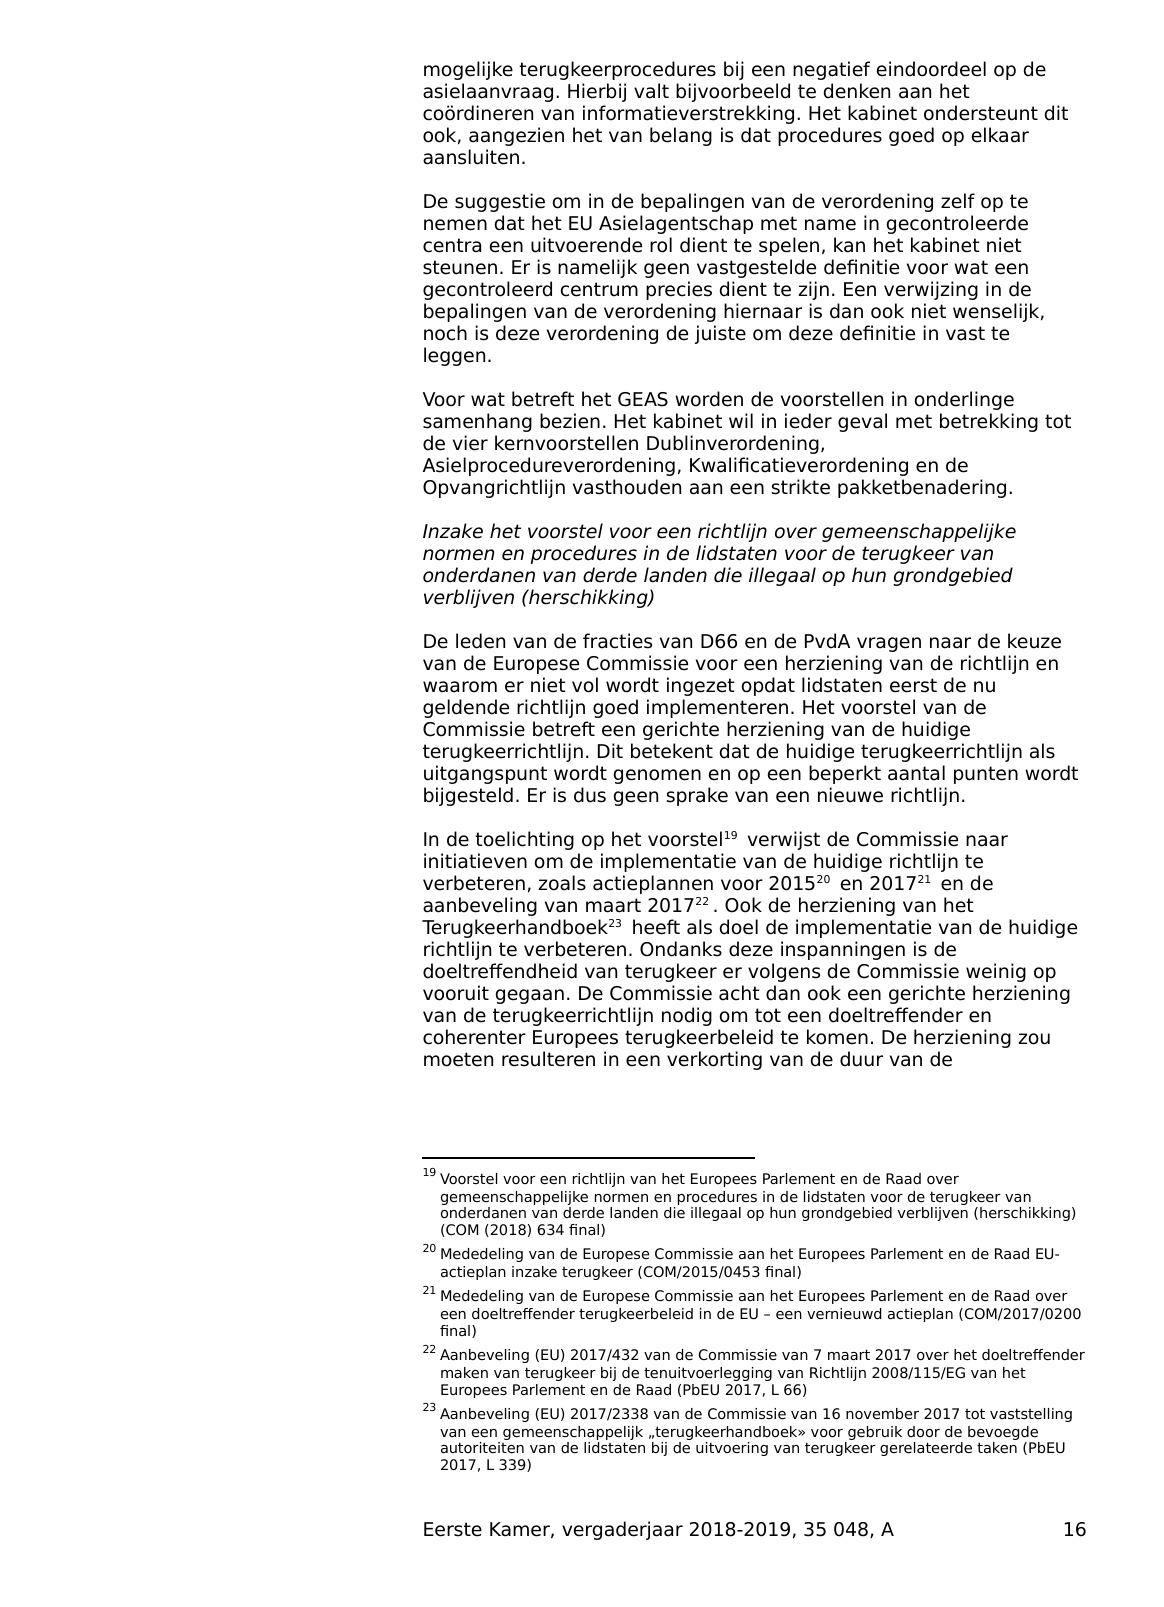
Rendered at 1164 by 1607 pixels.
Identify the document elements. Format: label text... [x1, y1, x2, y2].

text De suggestie om in de bepalingen van de verordening zelf op te nemen dat het EU Asielagentschap met name in gecontroleerde centra een uitvoerende rol dient te spelen, kan het kabinet niet steunen. Er is namelijk geen vastgestelde definitie voor wat een gecontroleerd centrum precies dient te zijn. Een verwijzing in de bepalingen van de verordening hiernaar is dan ook niet wenselijk, noch is deze verordening de juiste om deze definitie in vast te leggen. [422, 191, 1087, 367]
text Voorstel voor een richtlijn van het Europees Parlement en de Raad over gemeenschappelijke normen en procedures in de lidstaten voor de terugkeer van onderdanen van derde landen die illegaal op hun grondgebied verblijven (herschikking) (COM (2018) 634 final) [422, 1167, 1087, 1239]
text Aanbeveling (EU) 2017/432 van de Commissie van 7 maart 2017 over het doeltreffender maken van terugkeer bij de tenuitvoerlegging van Richtlijn 2008/115/EG van het Europees Parlement en de Raad (PbEU 2017, L 66) [422, 1343, 1087, 1399]
text In de toelichting op het voorstel verwijst de Commissie naar initiatieven om de implementatie van de huidige richtlijn te verbeteren, zoals actieplannen voor 2015 en 2017 en de aanbeveling van maart 2017. Ook de herziening van het Terugkeerhandboek heeft als doel de implementatie van de huidige richtlijn te verbeteren. Ondanks deze inspanningen is de doeltreffendheid van terugkeer er volgens de Commissie weinig op vooruit gegaan. De Commissie acht dan ook een gerichte herziening van de terugkeerrichtlijn nodig om tot een doeltreffender en coherenter Europees terugkeerbeleid te komen. De herziening zou moeten resulteren in een verkorting van de duur van de [422, 829, 1087, 1071]
text Mededeling van de Europese Commissie aan het Europees Parlement en de Raad EU-actieplan inzake terugkeer (COM/2015/0453 final) [422, 1242, 1087, 1281]
text mogelijke terugkeerprocedures bij een negatief eindoordeel op de asielaanvraag. Hierbij valt bijvoorbeeld te denken aan het coördineren van informatieverstrekking. Het kabinet ondersteunt dit ook, aangezien het van belang is dat procedures goed op elkaar aansluiten. [422, 59, 1087, 169]
text Mededeling van de Europese Commissie aan het Europees Parlement en de Raad over een doeltreffender terugkeerbeleid in de EU – een vernieuwd actieplan (COM/2017/0200 final) [422, 1284, 1087, 1340]
text Aanbeveling (EU) 2017/2338 van de Commissie van 16 november 2017 tot vaststelling van een gemeenschappelijk „terugkeerhandboek» voor gebruik door de bevoegde autoriteiten van de lidstaten bij de uitvoering van terugkeer gerelateerde taken (PbEU 2017, L 339) [422, 1402, 1087, 1474]
text De leden van de fracties van D66 en de PvdA vragen naar de keuze van de Europese Commissie voor een herziening van de richtlijn en waarom er niet vol wordt ingezet opdat lidstaten eerst de nu geldende richtlijn goed implementeren. Het voorstel van de Commissie betreft een gerichte herziening van de huidige terugkeerrichtlijn. Dit betekent dat de huidige terugkeerrichtlijn als uitgangspunt wordt genomen en op een beperkt aantal punten wordt bijgesteld. Er is dus geen sprake van een nieuwe richtlijn. [422, 631, 1087, 807]
subtitle Inzake het voorstel voor een richtlijn over gemeenschappelijke normen en procedures in de lidstaten voor de terugkeer van onderdanen van derde landen die illegaal op hun grondgebied verblijven (herschikking) [422, 521, 1087, 609]
text Voor wat betreft het GEAS worden de voorstellen in onderlinge samenhang bezien. Het kabinet wil in ieder geval met betrekking tot de vier kernvoorstellen Dublinverordening, Asielprocedureverordening, Kwalificatieverordening en de Opvangrichtlijn vasthouden aan een strikte pakketbenadering. [422, 389, 1087, 499]
